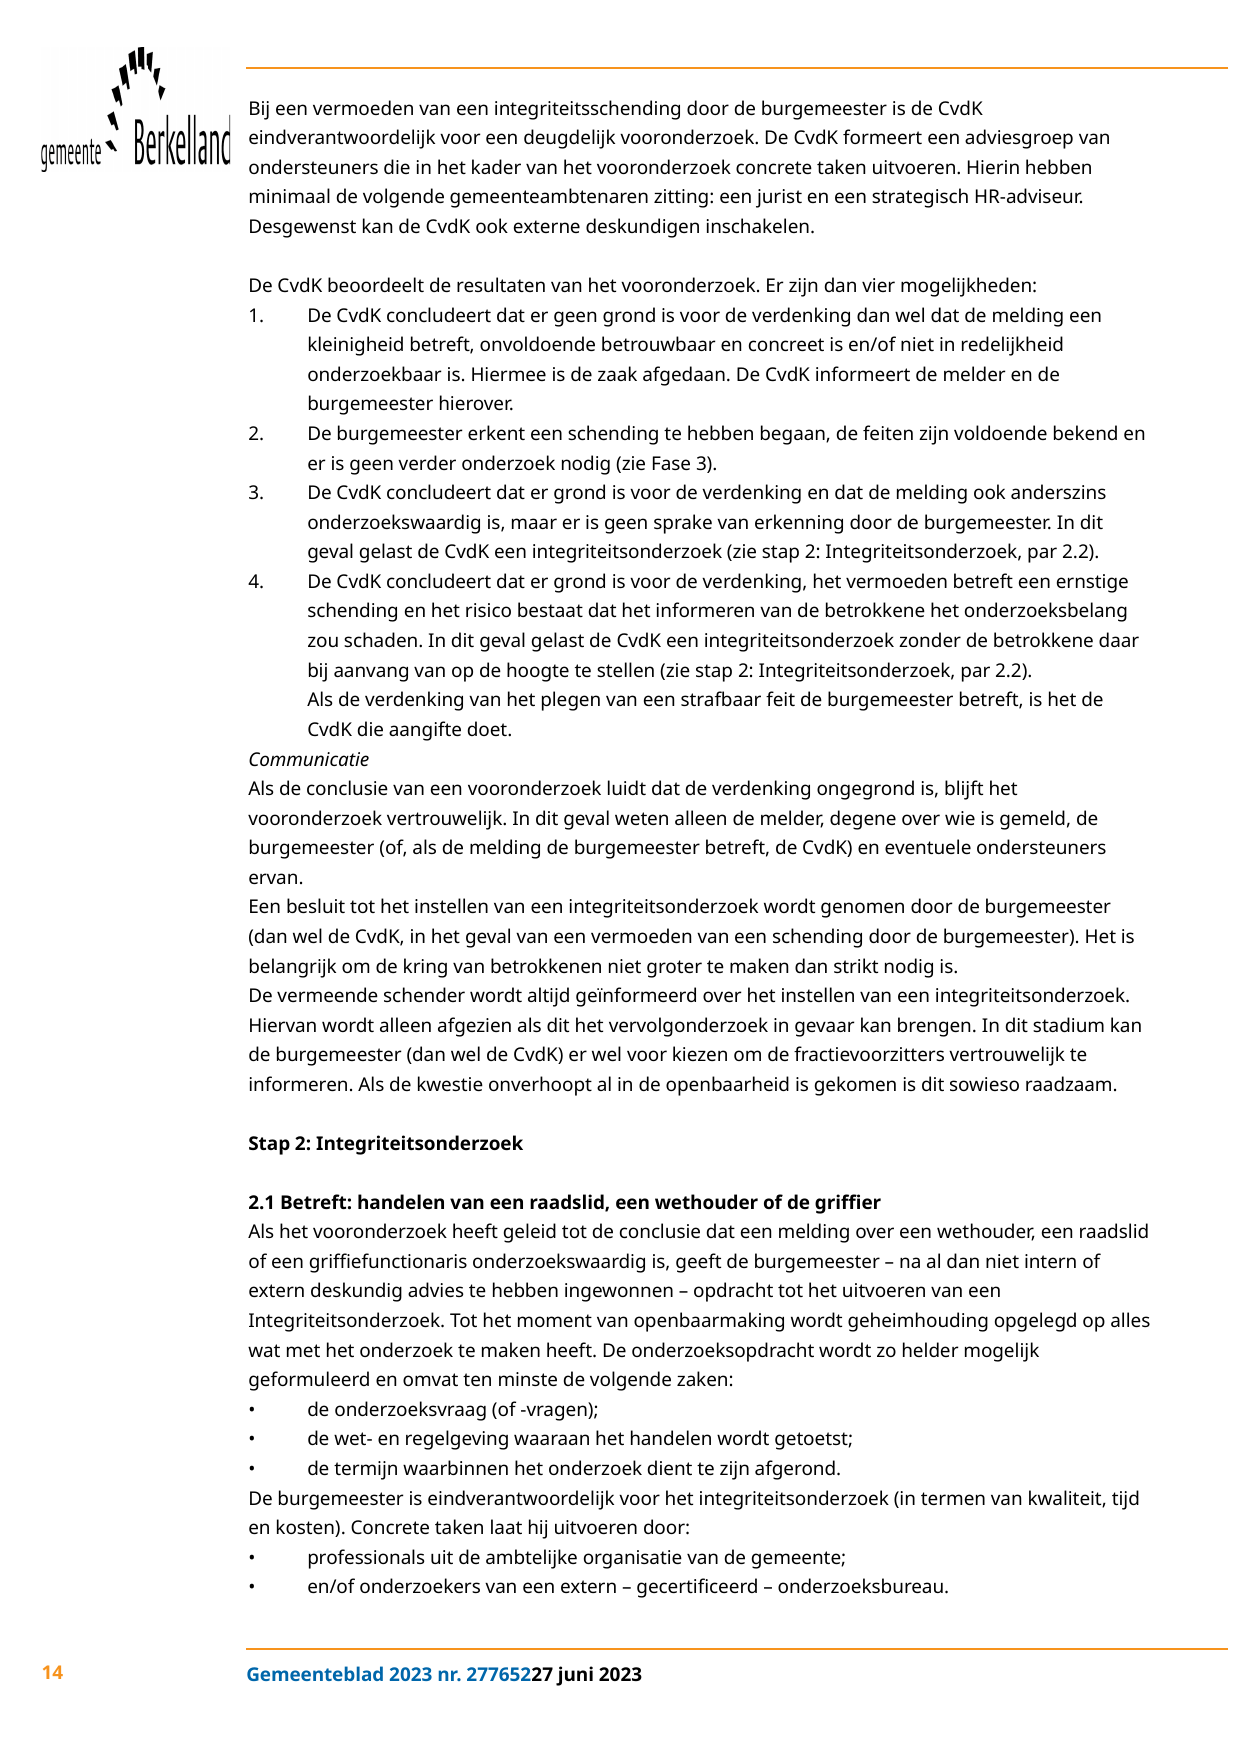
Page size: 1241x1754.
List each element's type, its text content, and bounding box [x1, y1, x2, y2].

text 2.1 Betreft: handelen van een raadslid, een wethouder of de griffier [248, 1189, 1152, 1214]
list De burgemeester erkent een schending te hebben begaan, de feiten zijn voldoende bekend en er is geen verder onderzoek nodig (zie Fase 3). [248, 420, 1152, 476]
text De CvdK beoordeelt de resultaten van het vooronderzoek. Er zijn dan vier mogelijkheden: [248, 272, 1152, 298]
list De CvdK concludeert dat er geen grond is voor de verdenking dan wel dat de melding een kleinigheid betreft, onvoldoende betrouwbaar en concreet is en/of niet in redelijkheid onderzoekbaar is. Hiermee is de zaak afgedaan. De CvdK informeert de melder en de burgemeester hierover. [248, 302, 1152, 416]
text Bij een vermoeden van een integriteitsschending door de burgemeester is de CvdK eindverantwoordelijk voor een deugdelijk vooronderzoek. De CvdK formeert een adviesgroep van ondersteuners die in het kader van het vooronderzoek concrete taken uitvoeren. Hierin hebben minimaal de volgende gemeenteambtenaren zitting: een jurist en een strategisch HR-adviseur. Desgewenst kan de CvdK ook externe deskundigen inschakelen. [248, 95, 1152, 239]
list de wet- en regelgeving waaraan het handelen wordt getoetst; [248, 1426, 1152, 1451]
picture [41, 47, 231, 172]
text De burgemeester is eindverantwoordelijk voor het integriteitsonderzoek (in termen van kwaliteit, tijd en kosten). Concrete taken laat hij uitvoeren door: [248, 1485, 1152, 1540]
list De CvdK concludeert dat er grond is voor de verdenking en dat de melding ook anderszins onderzoekswaardig is, maar er is geen sprake van erkenning door de burgemeester. In dit geval gelast de CvdK een integriteitsonderzoek (zie stap 2: Integriteitsonderzoek, par 2.2). [248, 479, 1152, 564]
list De CvdK concludeert dat er grond is voor de verdenking, het vermoeden betreft een ernstige schending en het risico bestaat dat het informeren van de betrokkene het onderzoeksbelang zou schaden. In dit geval gelast de CvdK een integriteitsonderzoek zonder de betrokkene daar bij aanvang van op de hoogte te stellen (zie stap 2: Integriteitsonderzoek, par 2.2). [248, 568, 1152, 683]
list en/of onderzoekers van een extern – gecertificeerd – onderzoeksbureau. [248, 1573, 1152, 1599]
text Als het vooronderzoek heeft geleid tot de conclusie dat een melding over een wethouder, een raadslid of een griffiefunctionaris onderzoekswaardig is, geeft de burgemeester – na al dan niet intern of extern deskundig advies te hebben ingewonnen – opdracht tot het uitvoeren van een [248, 1218, 1152, 1303]
text Integriteitsonderzoek. Tot het moment van openbaarmaking wordt geheimhouding opgelegd op alles wat met het onderzoek te maken heeft. De onderzoeksopdracht wordt zo helder mogelijk geformuleerd en omvat ten minste de volgende zaken: [248, 1307, 1152, 1392]
text Stap 2: Integriteitsonderzoek [248, 1130, 1152, 1155]
list de onderzoeksvraag (of -vragen); [248, 1396, 1152, 1422]
list professionals uit de ambtelijke organisatie van de gemeente; [248, 1544, 1152, 1569]
list Als de verdenking van het plegen van een strafbaar feit de burgemeester betreft, is het de CvdK die aangifte doet. [248, 686, 1152, 742]
table_header Communicatie Als de conclusie van een vooronderzoek luidt dat de verdenking ongegrond is, blijft het vooronderzoek vertrouwelijk. In dit geval weten alleen de melder, degene over wie is gemeld, de burgemeester (of, als de melding de burgemeester betreft, de CvdK) en eventuele ondersteuners ervan. Een besluit tot het instellen van een integriteitsonderzoek wordt genomen door de burgemeester (dan wel de CvdK, in het geval van een vermoeden van een schending door de burgemeester). Het is belangrijk om de kring van betrokkenen niet groter te maken dan strikt nodig is. De vermeende schender wordt altijd geïnformeerd over het instellen van een integriteitsonderzoek. Hiervan wordt alleen afgezien als dit het vervolgonderzoek in gevaar kan brengen. In dit stadium kan de burgemeester (dan wel de CvdK) er wel voor kiezen om de fractievoorzitters vertrouwelijk te informeren. Als de kwestie onverhoopt al in de openbaarheid is gekomen is dit sowieso raadzaam. [248, 746, 1152, 1097]
list de termijn waarbinnen het onderzoek dient te zijn afgerond. [248, 1455, 1152, 1481]
